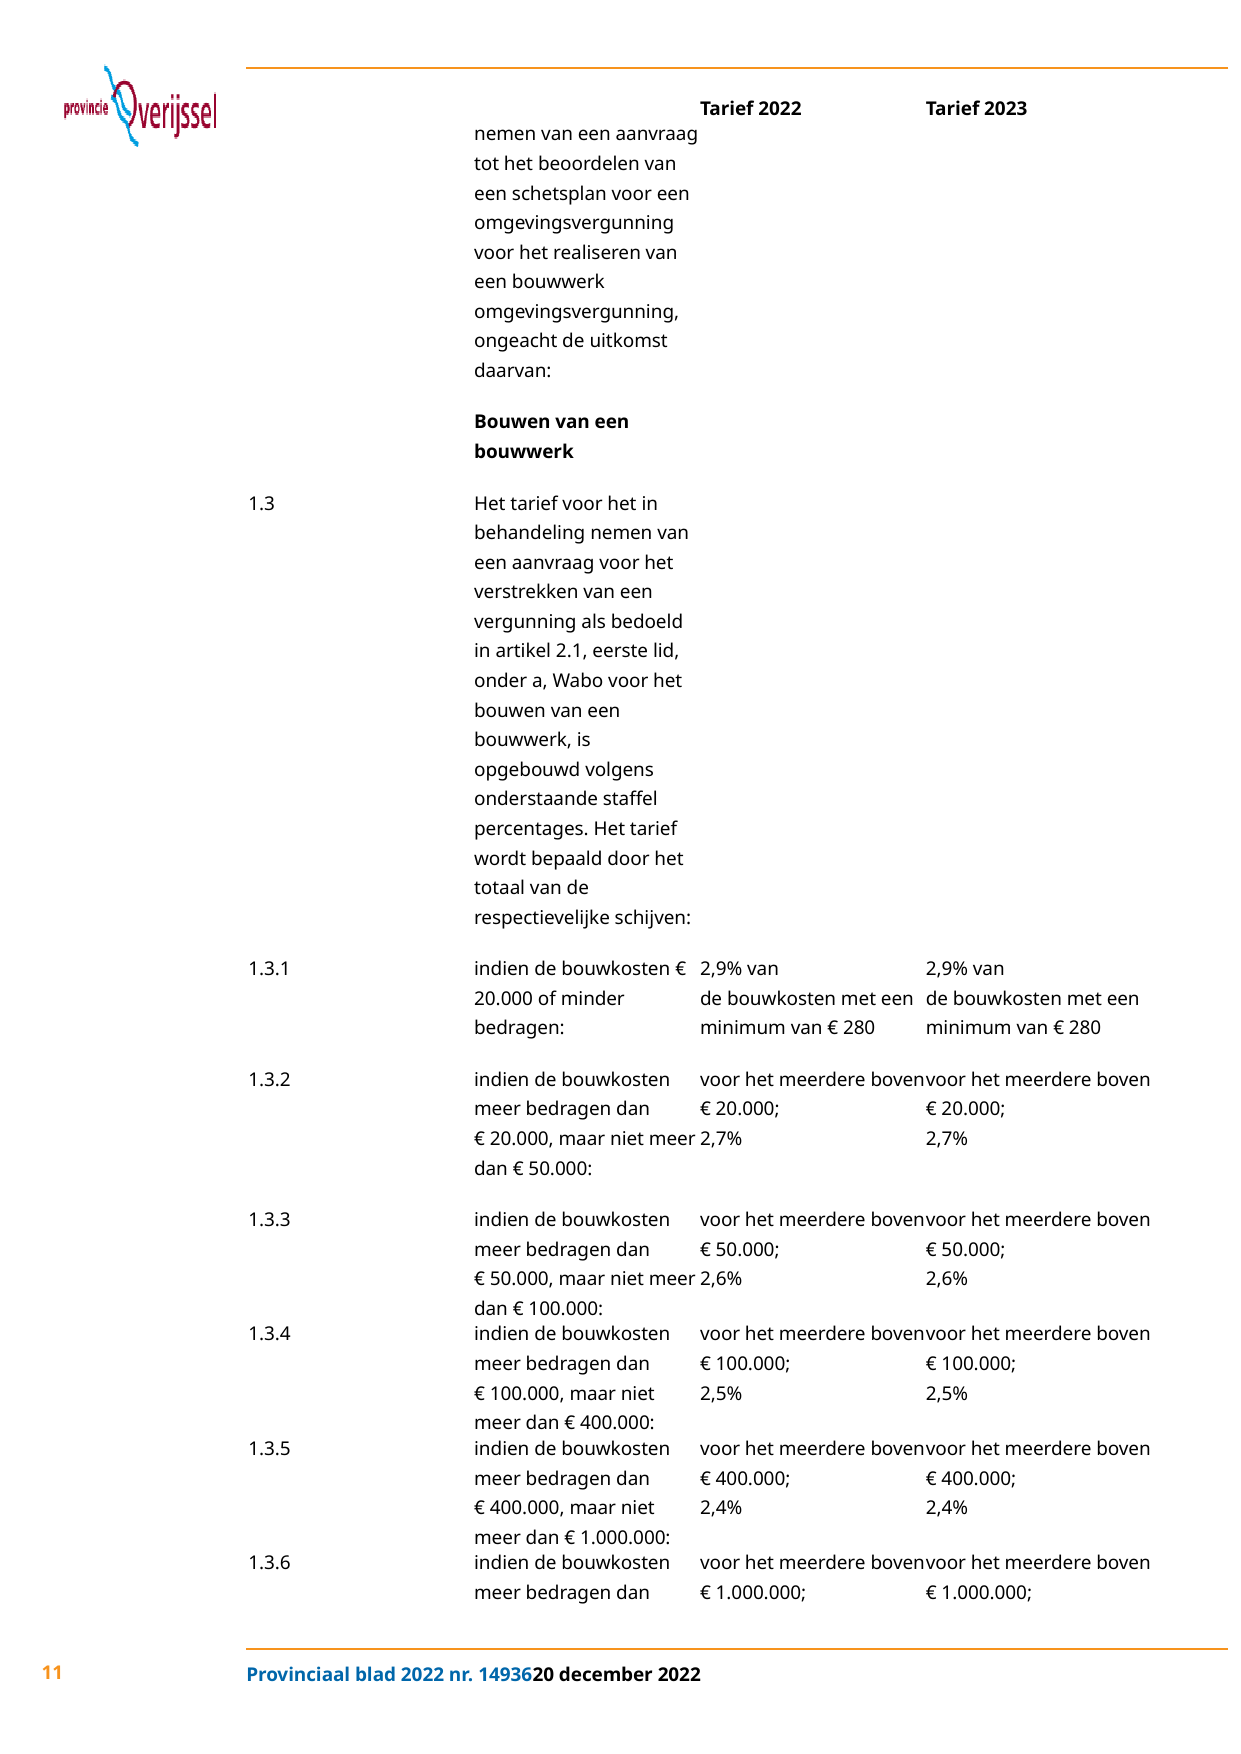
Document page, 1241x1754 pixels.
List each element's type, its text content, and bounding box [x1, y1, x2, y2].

table_cell 1.3.1 [248, 955, 474, 1040]
table_cell [700, 930, 926, 955]
table_cell Het tarief voor het in behandeling nemen van een aanvraag voor het verstrekken van een vergunning als bedoeld in artikel 2.1, eerste lid, onder a, Wabo voor het bouwen van een bouwwerk, is opgebouwd volgens onderstaande staffel percentages. Het tarief wordt bepaald door het totaal van de respectievelijke schijven: [474, 490, 700, 929]
table_cell voor het meerdere boven € 20.000; 2,7% [926, 1066, 1152, 1180]
table_cell [700, 383, 926, 409]
table_cell voor het meerdere boven € 50.000; 2,6% [700, 1206, 926, 1321]
table_cell [248, 121, 474, 383]
table_cell [700, 121, 926, 383]
table_cell 2,9% van de bouwkosten met een minimum van € 280 [926, 955, 1152, 1040]
table_cell [474, 930, 700, 955]
table_cell [474, 464, 700, 490]
table_cell 1.3.6 [248, 1550, 474, 1605]
table_cell indien de bouwkosten meer bedragen dan € 400.000, maar niet meer dan € 1.000.000: [474, 1435, 700, 1549]
table_cell voor het meerdere boven € 100.000; 2,5% [926, 1321, 1152, 1435]
table_cell [700, 1040, 926, 1066]
table_cell voor het meerdere boven € 1.000.000; [700, 1550, 926, 1605]
table_cell indien de bouwkosten meer bedragen dan € 100.000, maar niet meer dan € 400.000: [474, 1321, 700, 1435]
table_cell [474, 1180, 700, 1206]
table_cell 1.3 [248, 490, 474, 929]
table_cell [926, 464, 1152, 490]
table_cell indien de bouwkosten meer bedragen dan [474, 1550, 700, 1605]
table_header [474, 95, 700, 121]
table_cell voor het meerdere boven € 400.000; 2,4% [700, 1435, 926, 1549]
table_cell indien de bouwkosten € 20.000 of minder bedragen: [474, 955, 700, 1040]
table_header Tarief 2023 [926, 95, 1152, 121]
table_cell 1.3.5 [248, 1435, 474, 1549]
table_cell voor het meerdere boven € 20.000; 2,7% [700, 1066, 926, 1180]
table_cell [926, 383, 1152, 409]
table_header Tarief 2022 [700, 95, 926, 121]
table_cell voor het meerdere boven € 400.000; 2,4% [926, 1435, 1152, 1549]
table_header [248, 95, 474, 121]
table_cell [700, 490, 926, 929]
table_cell [248, 1040, 474, 1066]
table_cell [474, 383, 700, 409]
table_cell [926, 409, 1152, 464]
table_cell [700, 1180, 926, 1206]
table_cell voor het meerdere boven € 100.000; 2,5% [700, 1321, 926, 1435]
table_cell [926, 1040, 1152, 1066]
table_cell indien de bouwkosten meer bedragen dan € 50.000, maar niet meer dan € 100.000: [474, 1206, 700, 1321]
table_cell Bouwen van een bouwwerk [474, 409, 700, 464]
table_cell [926, 490, 1152, 929]
table_cell voor het meerdere boven € 50.000; 2,6% [926, 1206, 1152, 1321]
table_cell 1.3.3 [248, 1206, 474, 1321]
table_cell [248, 930, 474, 955]
table_cell [248, 1180, 474, 1206]
table_cell [926, 121, 1152, 383]
table_cell [926, 1180, 1152, 1206]
picture [41, 47, 231, 172]
table_cell 1.3.4 [248, 1321, 474, 1435]
table_cell [248, 409, 474, 464]
table_cell [700, 464, 926, 490]
table_cell [700, 409, 926, 464]
table_cell [248, 464, 474, 490]
table_cell 1.3.2 [248, 1066, 474, 1180]
table_cell indien de bouwkosten meer bedragen dan € 20.000, maar niet meer dan € 50.000: [474, 1066, 700, 1180]
table_cell nemen van een aanvraag tot het beoordelen van een schetsplan voor een omgevingsvergunning voor het realiseren van een bouwwerk omgevingsvergunning, ongeacht de uitkomst daarvan: [474, 121, 700, 383]
table_cell [926, 930, 1152, 955]
table_cell 2,9% van de bouwkosten met een minimum van € 280 [700, 955, 926, 1040]
table_cell [474, 1040, 700, 1066]
table_cell voor het meerdere boven € 1.000.000; [926, 1550, 1152, 1605]
table_cell [248, 383, 474, 409]
